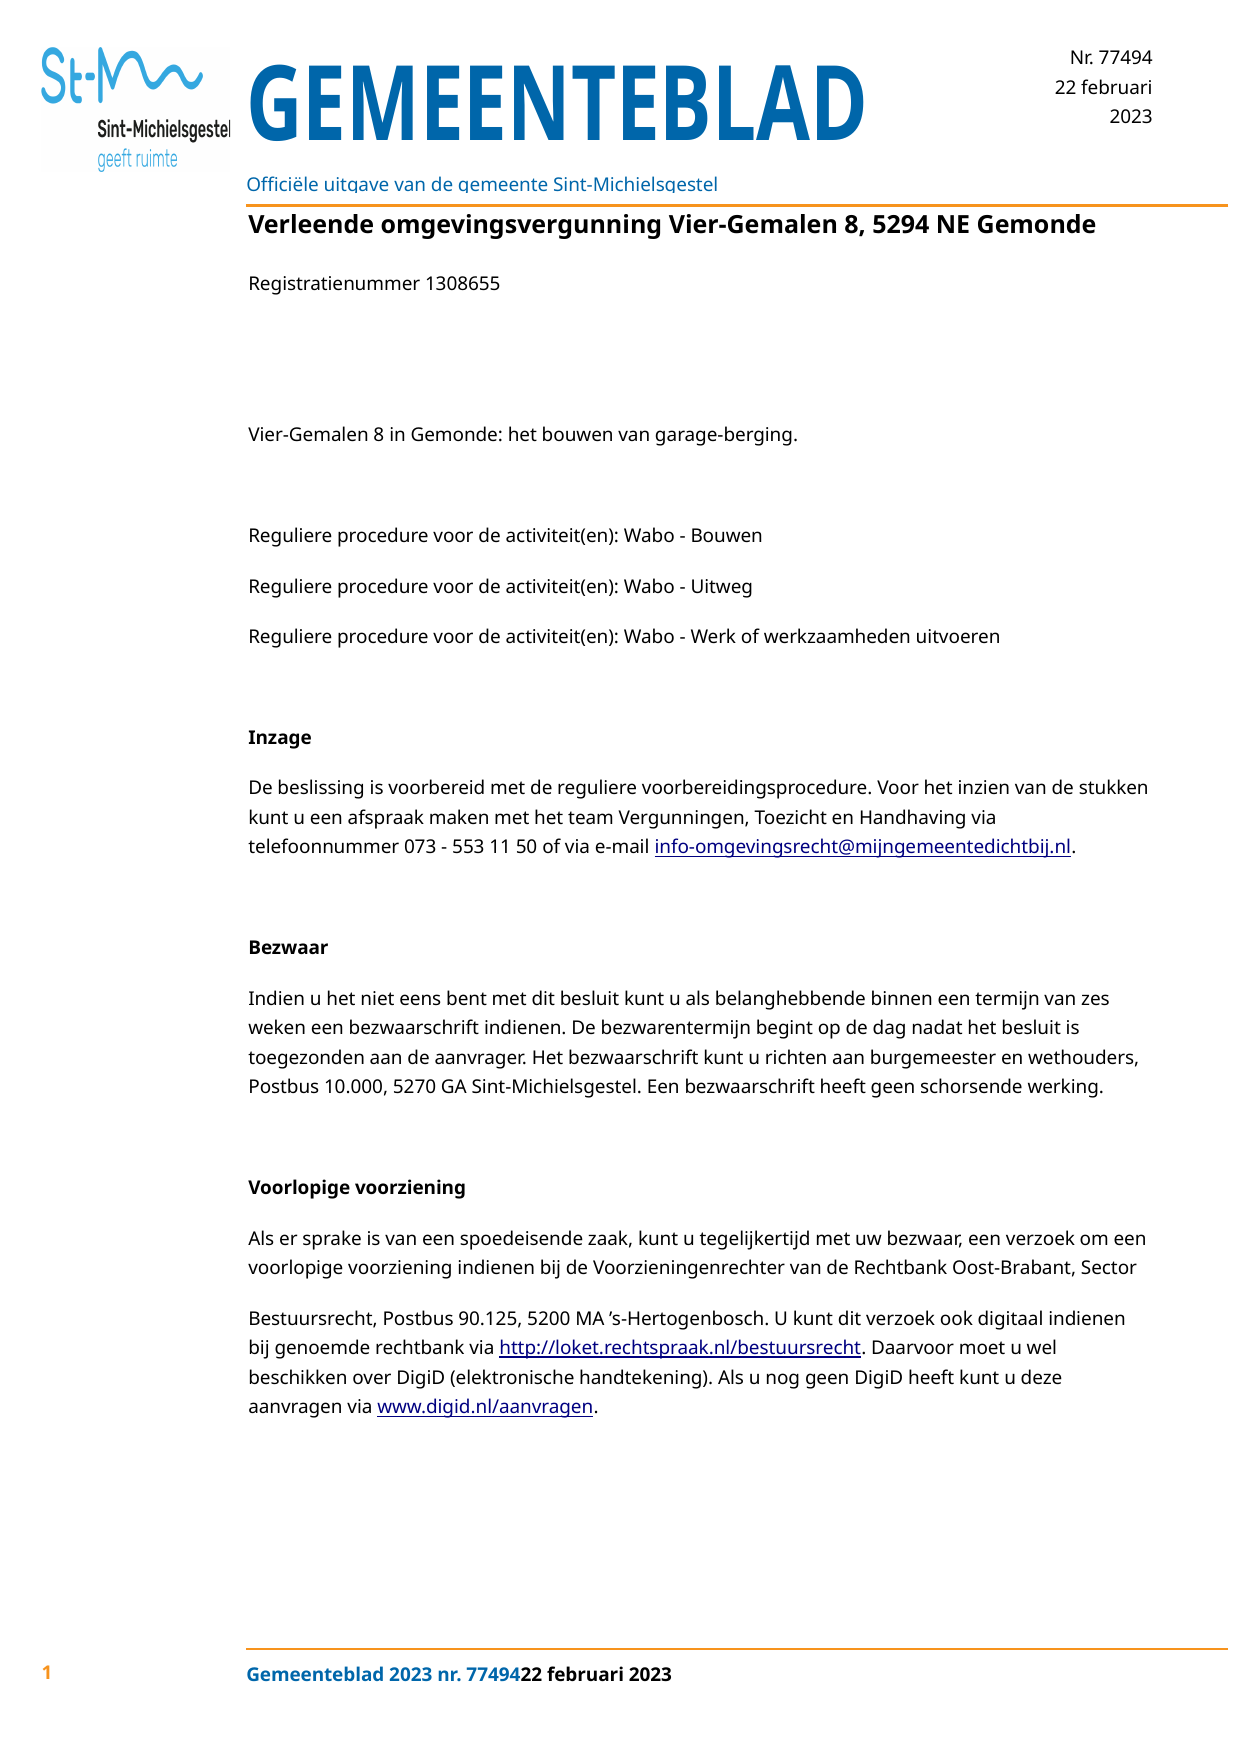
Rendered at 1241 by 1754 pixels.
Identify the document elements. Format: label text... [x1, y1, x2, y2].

text Vier-Gemalen 8 in Gemonde: het bouwen van garage-berging. [248, 422, 1152, 447]
text Voorlopige voorziening [248, 1174, 1152, 1200]
text Reguliere procedure voor de activiteit(en): Wabo - Uitweg [248, 573, 1152, 598]
text Indien u het niet eens bent met dit besluit kunt u als belanghebbende binnen een termijn van zes weken een bezwaarschrift indienen. De bezwarentermijn begint op de dag nadat het besluit is toegezonden aan de aanvrager. Het bezwaarschrift kunt u richten aan burgemeester en wethouders, Postbus 10.000, 5270 GA Sint-Michielsgestel. Een bezwaarschrift heeft geen schorsende werking. [248, 985, 1152, 1099]
text Registratienummer 1308655 [248, 270, 1152, 296]
text De beslissing is voorbereid met de reguliere voorbereidingsprocedure. Voor het inzien van de stukken kunt u een afspraak maken met het team Vergunningen, Toezicht en Handhaving via telefoonnummer 073 - 553 11 50 of via e-mail info-omgevingsrecht@mijngemeentedichtbij.nl. [248, 774, 1152, 859]
text Verleende omgevingsvergunning Vier-Gemalen 8, 5294 NE Gemonde [248, 207, 1152, 241]
picture [41, 47, 231, 172]
text Reguliere procedure voor de activiteit(en): Wabo - Bouwen [248, 522, 1152, 548]
text Bestuursrecht, Postbus 90.125, 5200 MA ’s-Hertogenbosch. U kunt dit verzoek ook digitaal indienen bij genoemde rechtbank via http://loket.rechtspraak.nl/bestuursrecht. Daarvoor moet u wel beschikken over DigiD (elektronische handtekening). Als u nog geen DigiD heeft kunt u deze aanvragen via www.digid.nl/aanvragen. [248, 1305, 1152, 1419]
text Reguliere procedure voor de activiteit(en): Wabo - Werk of werkzaamheden uitvoeren [248, 623, 1152, 649]
text Inzage [248, 724, 1152, 750]
text Als er sprake is van een spoedeisende zaak, kunt u tegelijkertijd met uw bezwaar, een verzoek om een voorlopige voorziening indienen bij de Voorzieningenrechter van de Rechtbank Oost-Brabant, Sector [248, 1225, 1152, 1280]
text Bezwaar [248, 934, 1152, 960]
